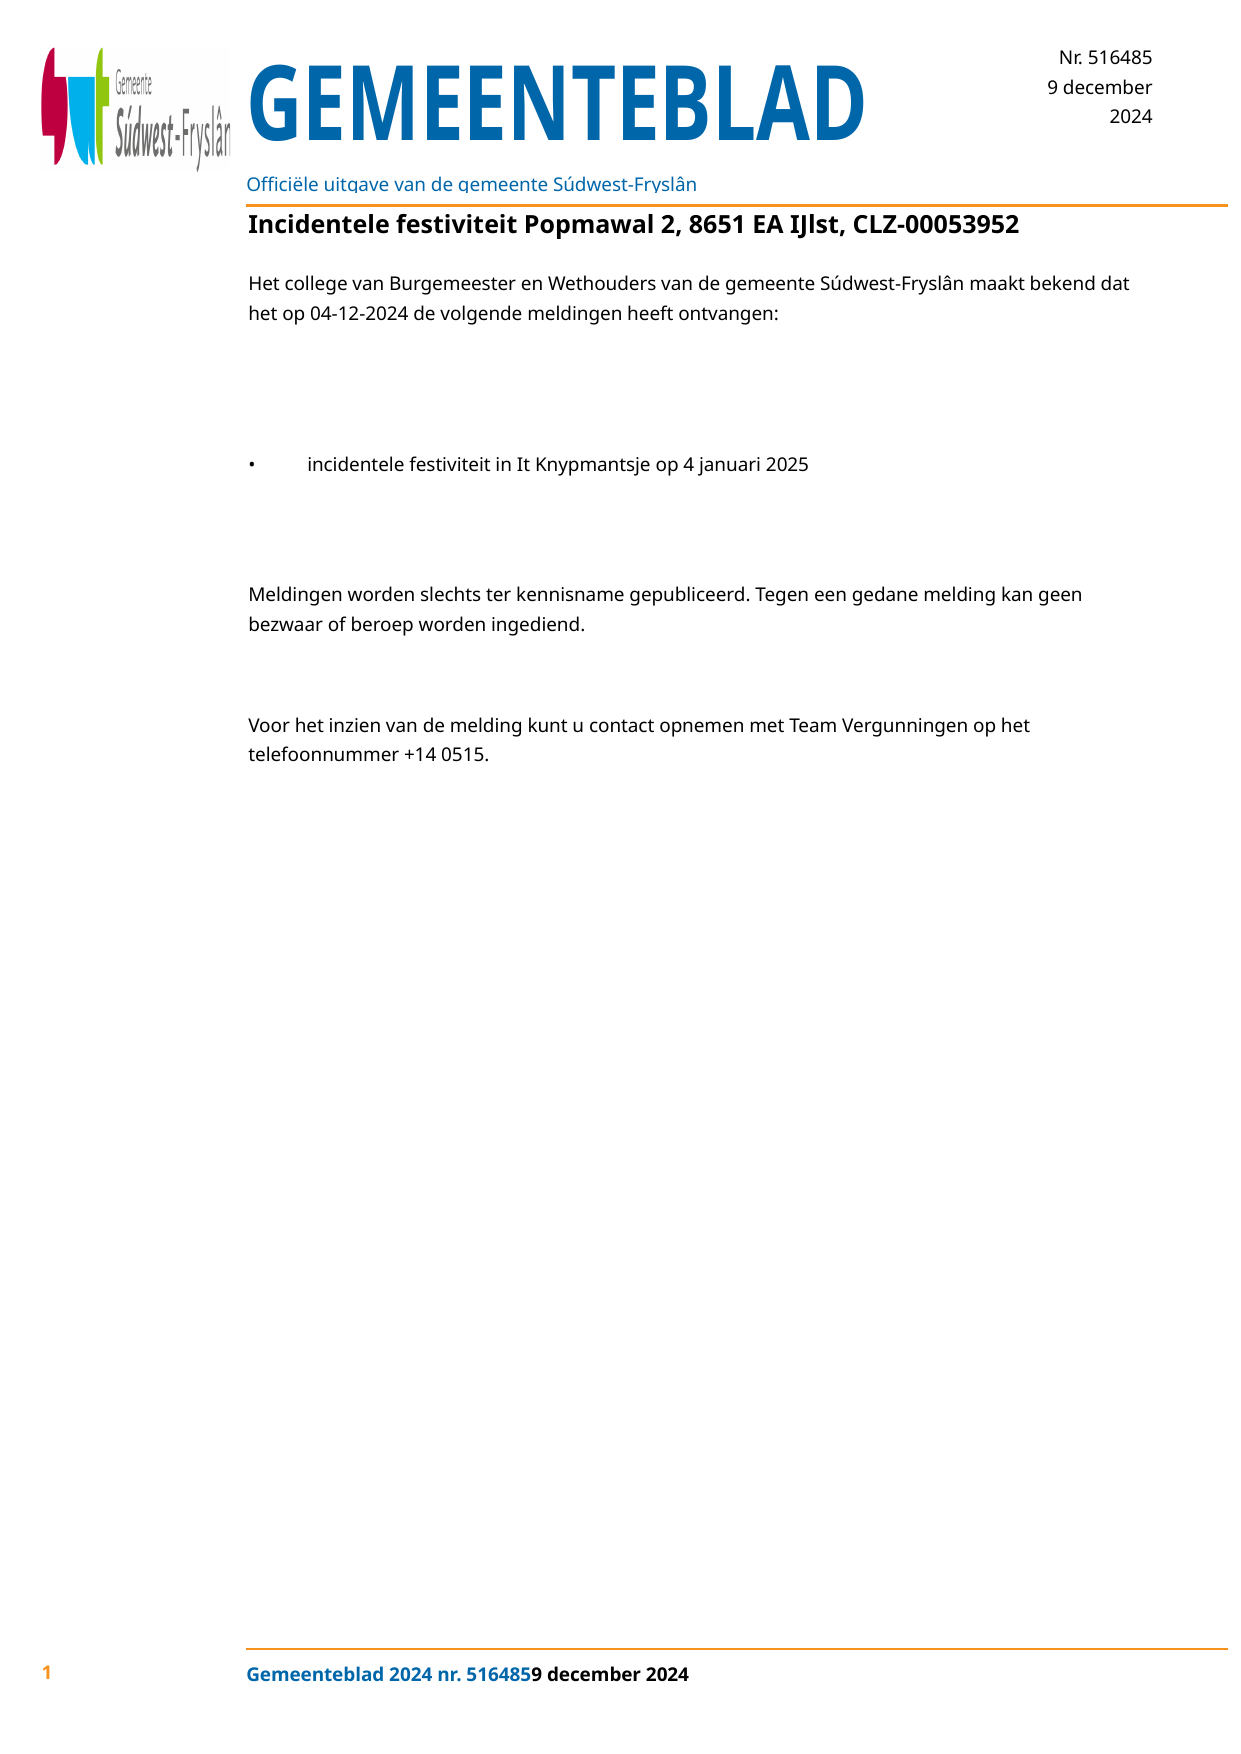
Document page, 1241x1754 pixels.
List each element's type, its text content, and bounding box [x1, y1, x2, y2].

list incidentele festiviteit in It Knypmantsje op 4 januari 2025 [248, 451, 1152, 477]
text Voor het inzien van de melding kunt u contact opnemen met Team Vergunningen op het telefoonnummer +14 0515. [248, 712, 1152, 767]
text Incidentele festiviteit Popmawal 2, 8651 EA IJlst, CLZ-00053952 [248, 207, 1152, 241]
picture [41, 47, 231, 172]
text Het college van Burgemeester en Wethouders van de gemeente Súdwest-Fryslân maakt bekend dat het op 04-12-2024 de volgende meldingen heeft ontvangen: [248, 270, 1152, 326]
text Meldingen worden slechts ter kennisname gepubliceerd. Tegen een gedane melding kan geen bezwaar of beroep worden ingediend. [248, 582, 1152, 637]
